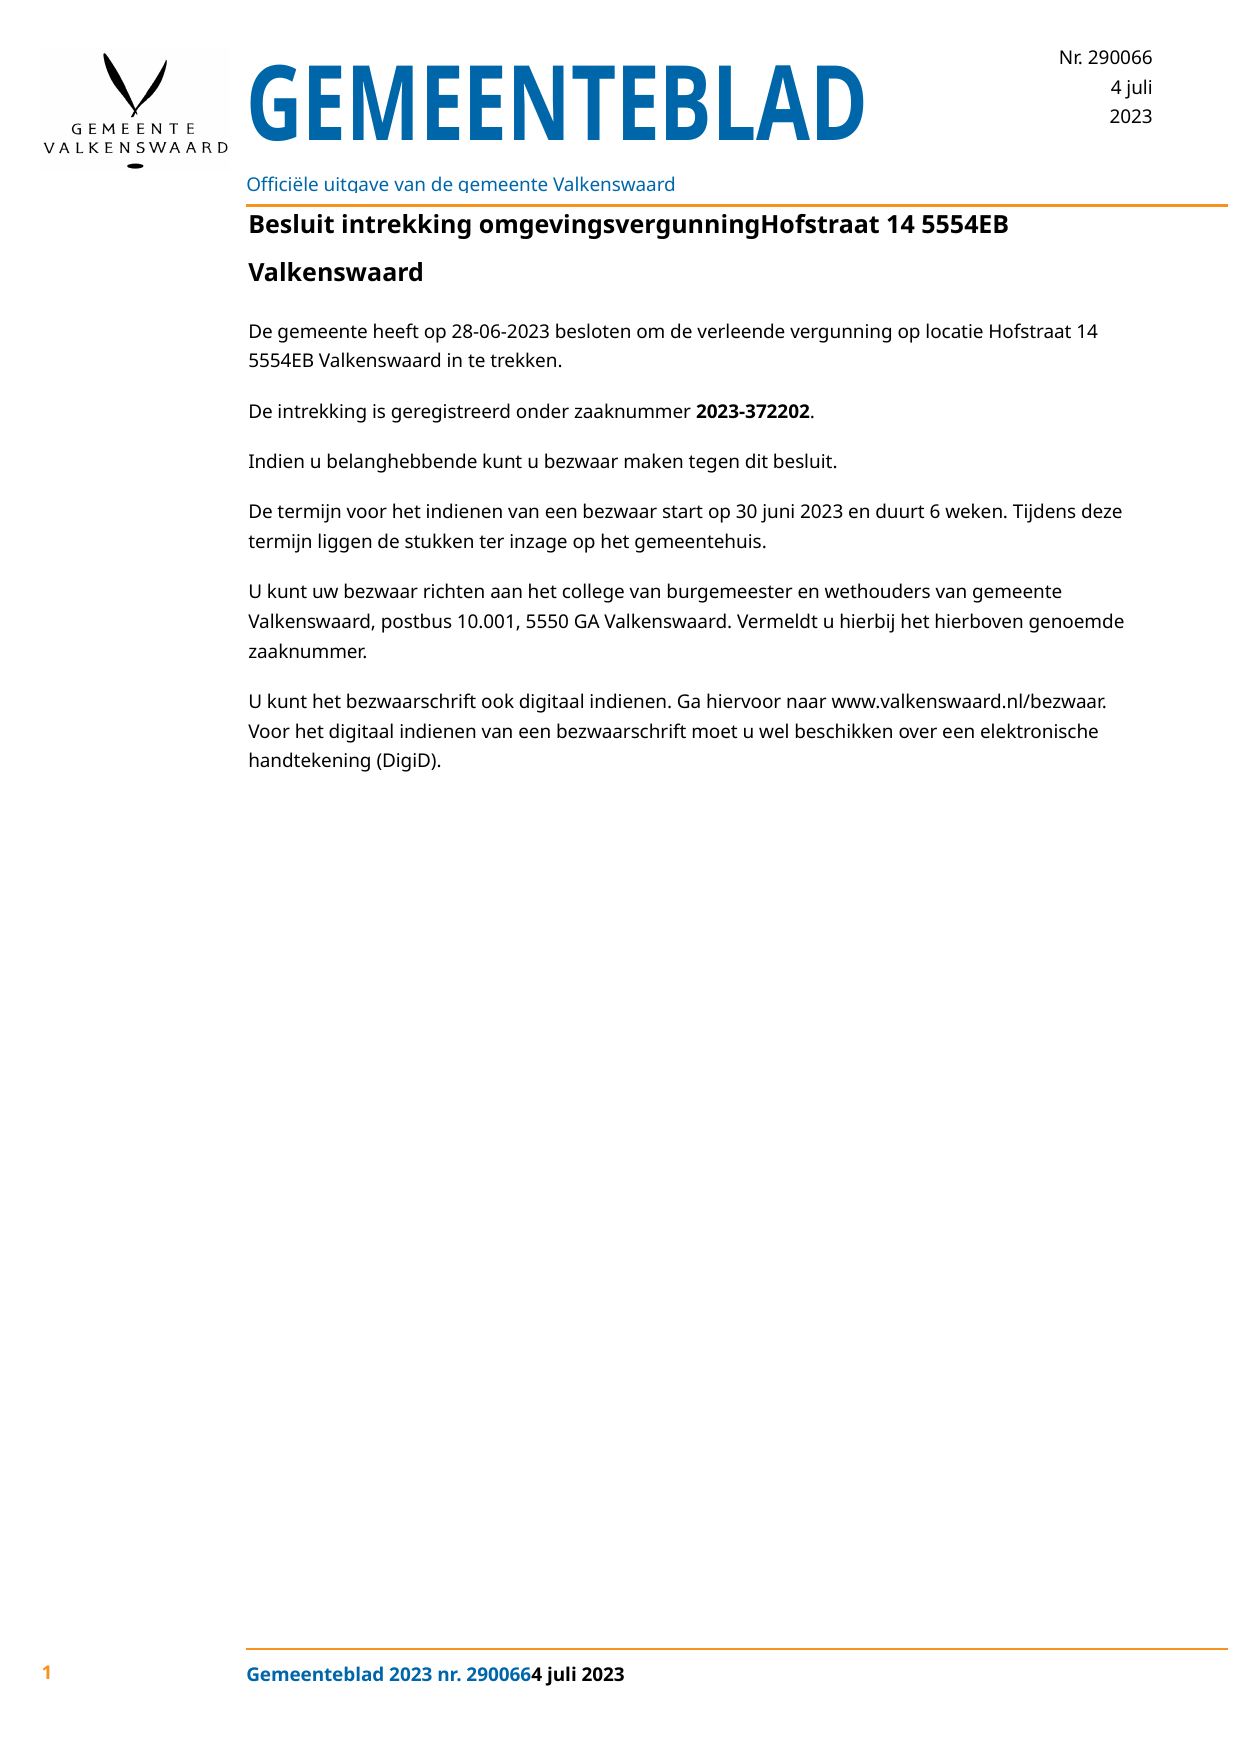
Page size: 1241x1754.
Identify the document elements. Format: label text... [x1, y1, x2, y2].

text De intrekking is geregistreerd onder zaaknummer 2023-372202. [248, 398, 1152, 424]
text Besluit intrekking omgevingsvergunningHofstraat 14 5554EB Valkenswaard [248, 207, 1152, 288]
text U kunt het bezwaarschrift ook digitaal indienen. Ga hiervoor naar www.valkenswaard.nl/bezwaar. Voor het digitaal indienen van een bezwaarschrift moet u wel beschikken over een elektronische handtekening (DigiD). [248, 688, 1152, 773]
picture [41, 47, 231, 172]
text U kunt uw bezwaar richten aan het college van burgemeester en wethouders van gemeente Valkenswaard, postbus 10.001, 5550 GA Valkenswaard. Vermeldt u hierbij het hierboven genoemde zaaknummer. [248, 579, 1152, 664]
text De gemeente heeft op 28-06-2023 besloten om de verleende vergunning op locatie Hofstraat 14 5554EB Valkenswaard in te trekken. [248, 318, 1152, 373]
text De termijn voor het indienen van een bezwaar start op 30 juni 2023 en duurt 6 weken. Tijdens deze termijn liggen de stukken ter inzage op het gemeentehuis. [248, 499, 1152, 554]
text Indien u belanghebbende kunt u bezwaar maken tegen dit besluit. [248, 448, 1152, 474]
